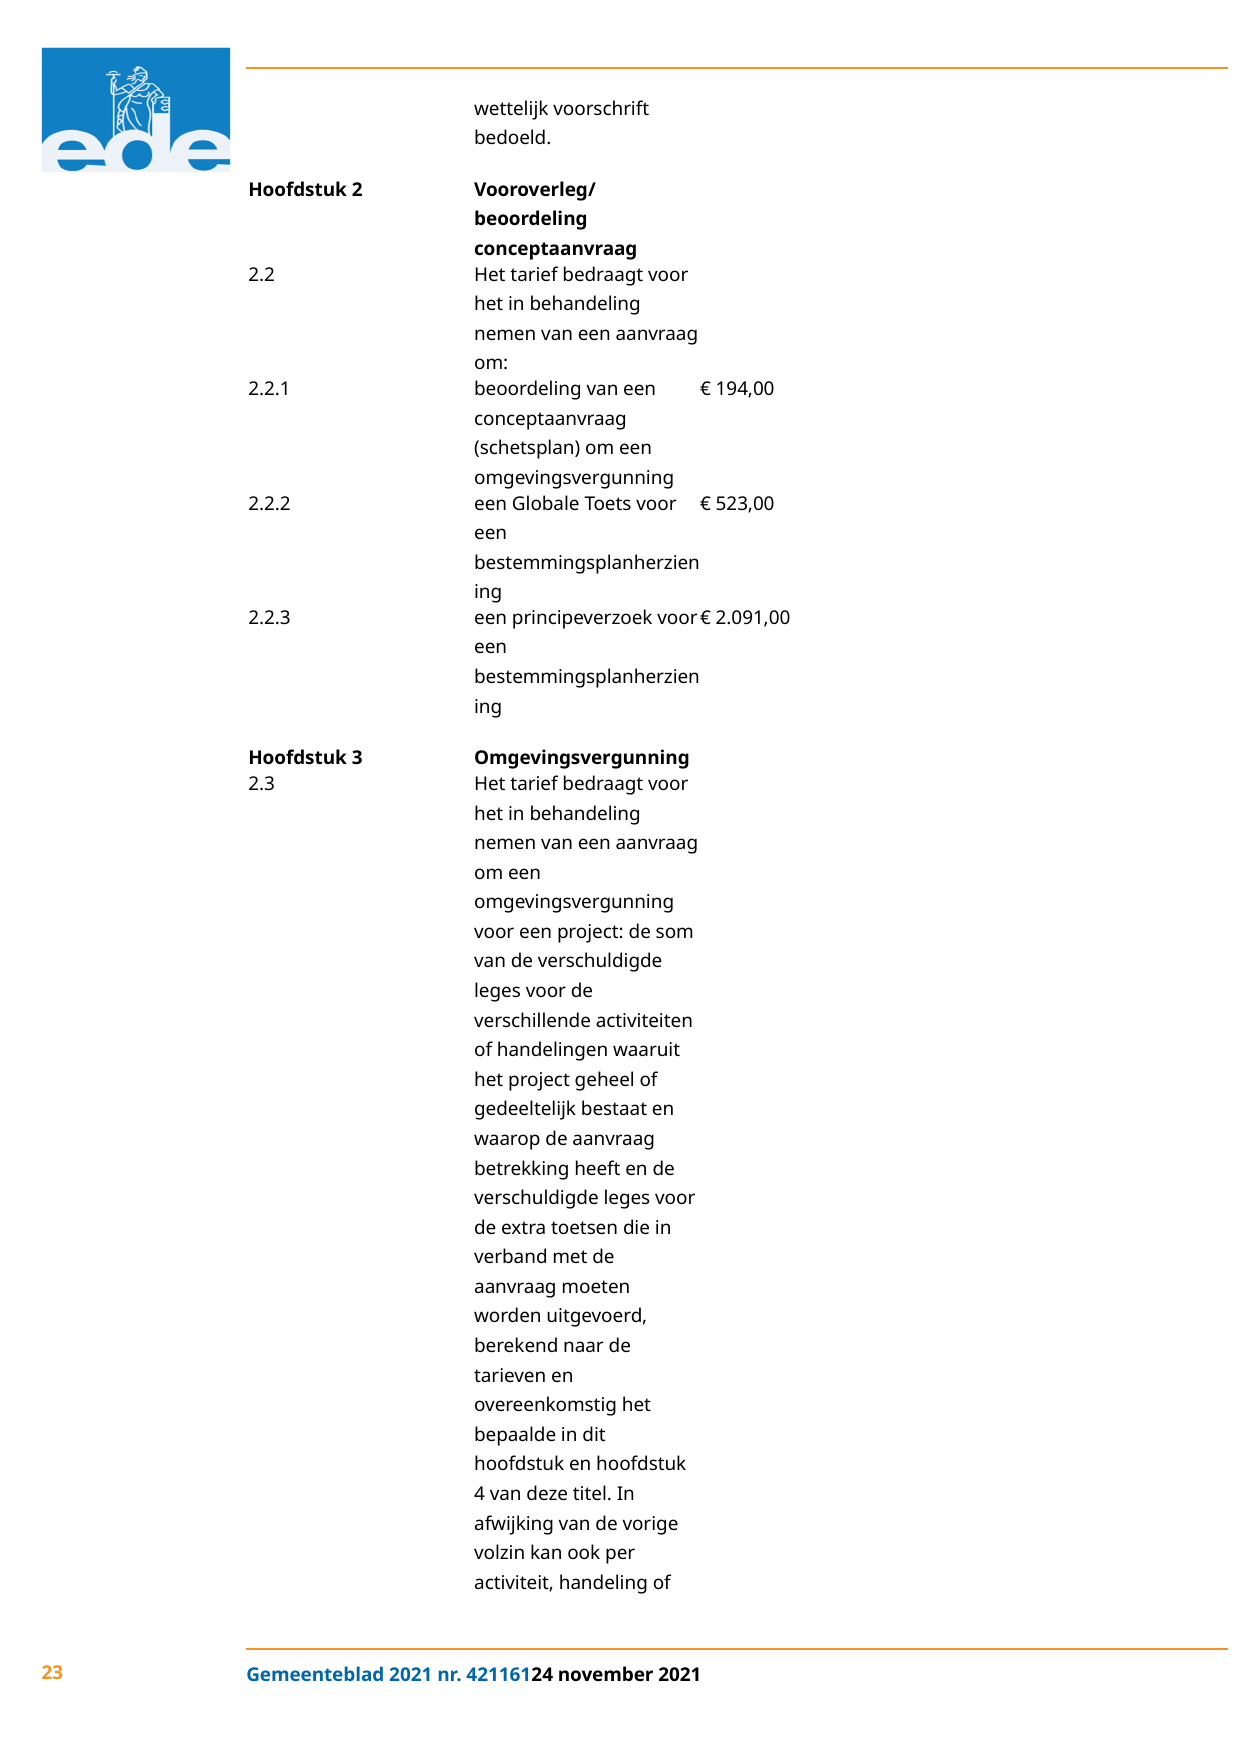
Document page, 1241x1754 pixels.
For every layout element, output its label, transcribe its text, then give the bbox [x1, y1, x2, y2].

table_cell [474, 150, 700, 176]
table_cell [248, 95, 474, 150]
table_cell 2.2.1 [248, 375, 474, 490]
table_cell Het tarief bedraagt voor het in behandeling nemen van een aanvraag om een omgevingsvergunning voor een project: de som van de verschuldigde leges voor de verschillende activiteiten of handelingen waaruit het project geheel of gedeeltelijk bestaat en waarop de aanvraag betrekking heeft en de verschuldigde leges voor de extra toetsen die in verband met de aanvraag moeten worden uitgevoerd, berekend naar de tarieven en overeenkomstig het bepaalde in dit hoofdstuk en hoofdstuk 4 van deze titel. In afwijking van de vorige volzin kan ook per activiteit, handeling of [474, 770, 700, 1594]
table_cell een principeverzoek voor een bestemmingsplanherziening [474, 604, 700, 719]
table_cell [926, 95, 1152, 150]
table_cell [700, 770, 926, 1594]
table_cell [926, 150, 1152, 176]
table_cell € 194,00 [700, 375, 926, 490]
table_cell Het tarief bedraagt voor het in behandeling nemen van een aanvraag om: [474, 261, 700, 375]
picture [41, 47, 231, 172]
table_cell Omgevingsvergunning [474, 744, 700, 770]
table_cell [926, 719, 1152, 744]
table_cell 2.3 [248, 770, 474, 1594]
table_cell [474, 719, 700, 744]
table_cell Vooroverleg/beoordeling conceptaanvraag [474, 176, 700, 261]
table_cell [700, 744, 926, 770]
table_cell € 523,00 [700, 490, 926, 604]
table_cell [926, 375, 1152, 490]
table_cell een Globale Toets voor een bestemmingsplanherziening [474, 490, 700, 604]
table_cell [700, 176, 926, 261]
table_cell [926, 604, 1152, 719]
table_cell [700, 95, 926, 150]
table_cell [926, 261, 1152, 375]
table_cell 2.2 [248, 261, 474, 375]
table_cell [248, 150, 474, 176]
table_cell Hoofdstuk 3 [248, 744, 474, 770]
table_cell [248, 719, 474, 744]
table_cell [926, 770, 1152, 1594]
table_cell [926, 744, 1152, 770]
table_cell [700, 719, 926, 744]
table_cell 2.2.3 [248, 604, 474, 719]
table_cell € 2.091,00 [700, 604, 926, 719]
table_cell Hoofdstuk 2 [248, 176, 474, 261]
table_cell [700, 150, 926, 176]
table_cell [926, 176, 1152, 261]
table_cell [926, 490, 1152, 604]
table_cell beoordeling van een conceptaanvraag (schetsplan) om een omgevingsvergunning [474, 375, 700, 490]
table_cell [700, 261, 926, 375]
table_cell 2.2.2 [248, 490, 474, 604]
table_cell wettelijk voorschrift bedoeld. [474, 95, 700, 150]
